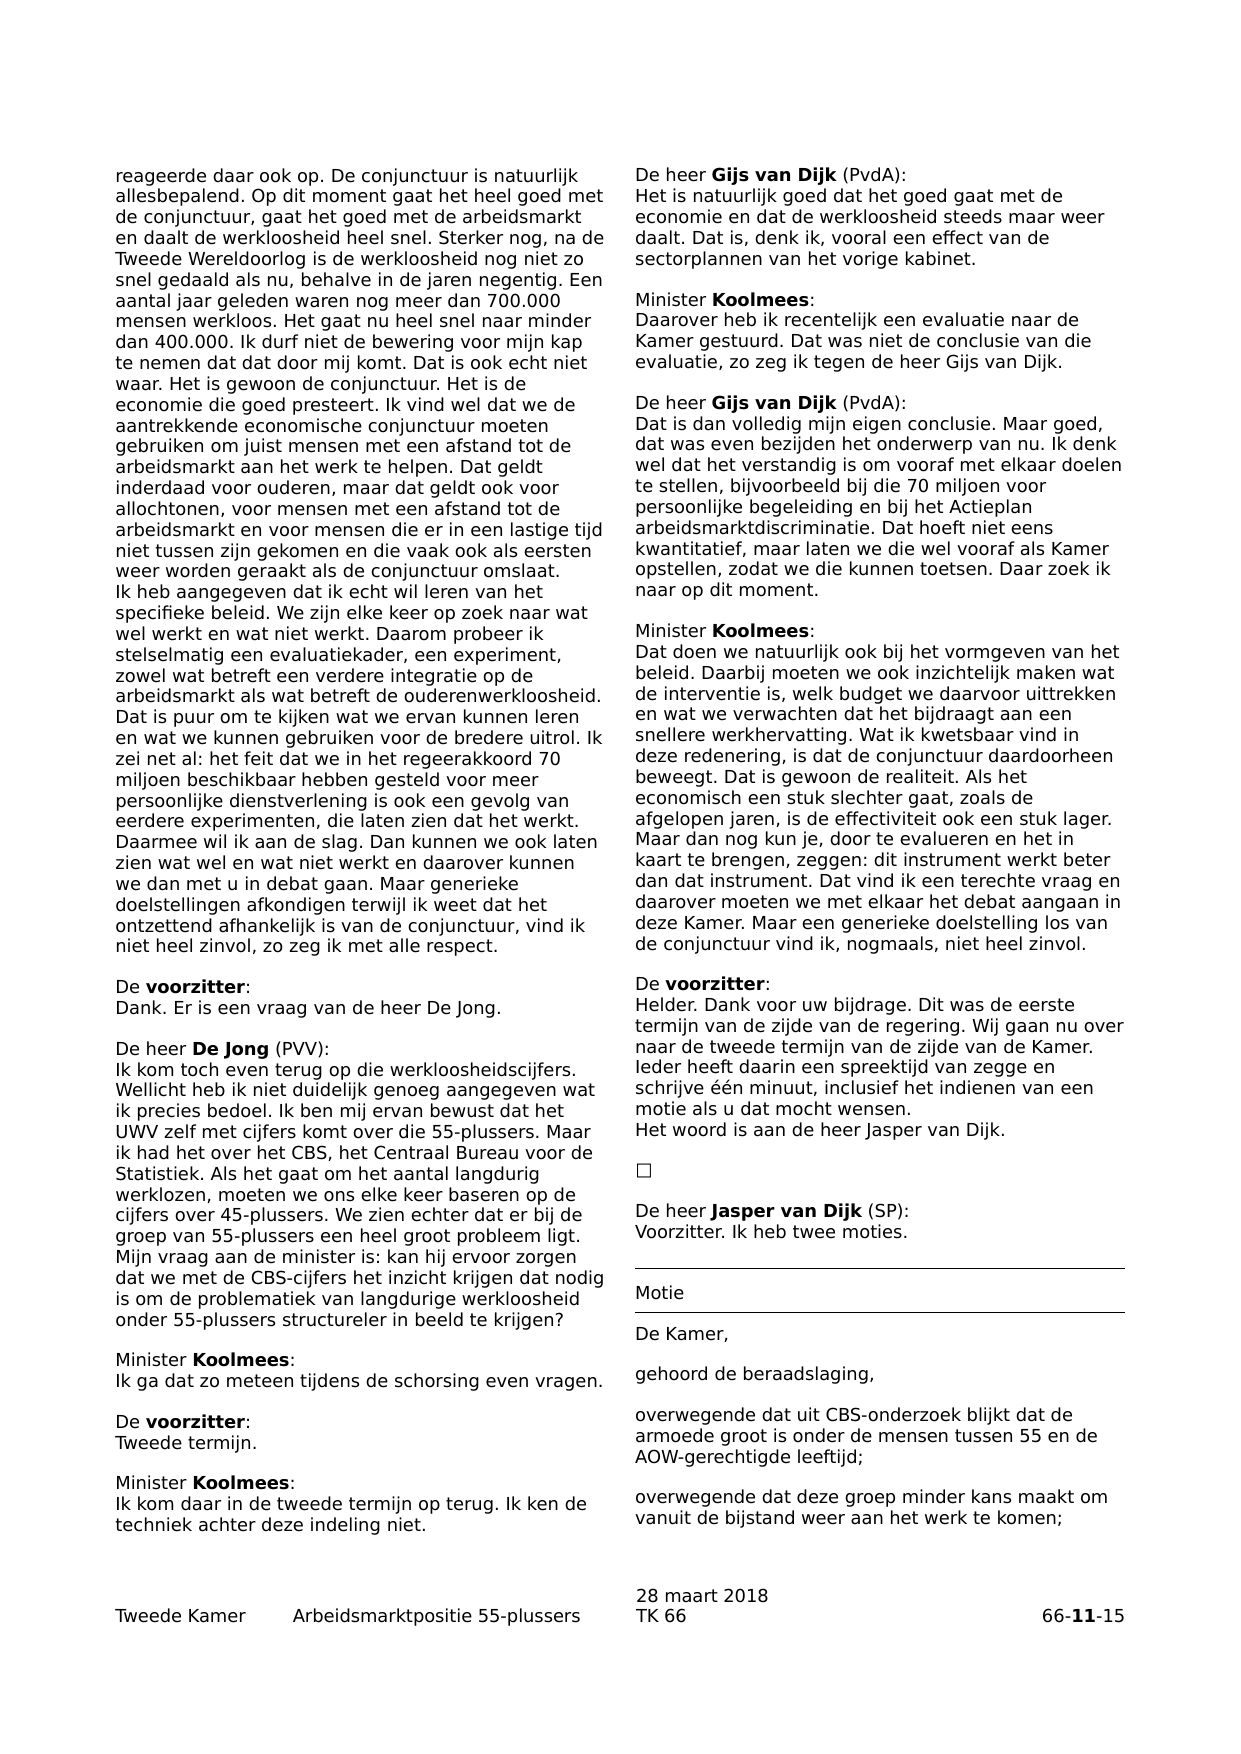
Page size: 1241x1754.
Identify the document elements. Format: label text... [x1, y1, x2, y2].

text De heer De Jong (PVV): [115, 1038, 605, 1059]
text Minister Koolmees: [115, 1350, 605, 1371]
text overwegende dat deze groep minder kans maakt om vanuit de bijstand weer aan het werk te komen; [635, 1487, 1125, 1529]
text Het is natuurlijk goed dat het goed gaat met de economie en dat de werkloosheid steeds maar weer daalt. Dat is, denk ik, vooral een effect van de sectorplannen van het vorige kabinet. [635, 186, 1125, 269]
text Minister Koolmees: [115, 1473, 605, 1494]
text ⬜ [635, 1161, 1125, 1181]
text Helder. Dank voor uw bijdrage. Dit was de eerste termijn van de zijde van de regering. Wij gaan nu over naar de tweede termijn van de zijde van de Kamer. Ieder heeft daarin een spreektijd van zegge en schrijve één minuut, inclusief het indienen van een motie als u dat mocht wensen. [635, 995, 1125, 1120]
text De voorzitter: [115, 1412, 605, 1432]
text Dat is dan volledig mijn eigen conclusie. Maar goed, dat was even bezijden het onderwerp van nu. Ik denk wel dat het verstandig is om vooraf met elkaar doelen te stellen, bijvoorbeeld bij die 70 miljoen voor persoonlijke begeleiding en bij het Actieplan arbeidsmarktdiscriminatie. Dat hoeft niet eens kwantitatief, maar laten we die wel vooraf als Kamer opstellen, zodat we die kunnen toetsen. Daar zoek ik naar op dit moment. [635, 413, 1125, 601]
text De heer Gijs van Dijk (PvdA): [635, 393, 1125, 413]
text Motie [635, 1283, 1125, 1303]
text De voorzitter: [635, 974, 1125, 995]
text Ik ga dat zo meteen tijdens de schorsing even vragen. [115, 1371, 605, 1392]
text De voorzitter: [115, 977, 605, 998]
text De Kamer, [635, 1323, 1125, 1344]
text Het woord is aan de heer Jasper van Dijk. [635, 1120, 1125, 1141]
text gehoord de beraadslaging, [635, 1364, 1125, 1385]
text Dat doen we natuurlijk ook bij het vormgeven van het beleid. Daarbij moeten we ook inzichtelijk maken wat de interventie is, welk budget we daarvoor uittrekken en wat we verwachten dat het bijdraagt aan een snellere werkhervatting. Wat ik kwetsbaar vind in deze redenering, is dat de conjunctuur daardoorheen beweegt. Dat is gewoon de realiteit. Als het economisch een stuk slechter gaat, zoals de afgelopen jaren, is de effectiviteit ook een stuk lager. Maar dan nog kun je, door te evalueren en het in kaart te brengen, zeggen: dit instrument werkt beter dan dat instrument. Dat vind ik een terechte vraag en daarover moeten we met elkaar het debat aangaan in deze Kamer. Maar een generieke doelstelling los van de conjunctuur vind ik, nogmaals, niet heel zinvol. [635, 642, 1125, 954]
text Dank. Er is een vraag van de heer De Jong. [115, 998, 605, 1018]
text Ik kom toch even terug op die werkloosheidscijfers. Wellicht heb ik niet duidelijk genoeg aangegeven wat ik precies bedoel. Ik ben mij ervan bewust dat het UWV zelf met cijfers komt over die 55-plussers. Maar ik had het over het CBS, het Centraal Bureau voor de Statistiek. Als het gaat om het aantal langdurig werklozen, moeten we ons elke keer baseren op de cijfers over 45-plussers. We zien echter dat er bij de groep van 55-plussers een heel groot probleem ligt. Mijn vraag aan de minister is: kan hij ervoor zorgen dat we met de CBS-cijfers het inzicht krijgen dat nodig is om de problematiek van langdurige werkloosheid onder 55-plussers structureler in beeld te krijgen? [115, 1059, 605, 1330]
text De heer Gijs van Dijk (PvdA): [635, 165, 1125, 186]
text Ik heb aangegeven dat ik echt wil leren van het specifieke beleid. We zijn elke keer op zoek naar wat wel werkt en wat niet werkt. Daarom probeer ik stelselmatig een evaluatiekader, een experiment, zowel wat betreft een verdere integratie op de arbeidsmarkt als wat betreft de ouderenwerkloosheid. Dat is puur om te kijken wat we ervan kunnen leren en wat we kunnen gebruiken voor de bredere uitrol. Ik zei net al: het feit dat we in het regeerakkoord 70 miljoen beschikbaar hebben gesteld voor meer persoonlijke dienstverlening is ook een gevolg van eerdere experimenten, die laten zien dat het werkt. Daarmee wil ik aan de slag. Dan kunnen we ook laten zien wat wel en wat niet werkt en daarover kunnen we dan met u in debat gaan. Maar generieke doelstellingen afkondigen terwijl ik weet dat het ontzettend afhankelijk is van de conjunctuur, vind ik niet heel zinvol, zo zeg ik met alle respect. [115, 582, 605, 957]
text Ik kom daar in de tweede termijn op terug. Ik ken de techniek achter deze indeling niet. [115, 1494, 605, 1536]
text De heer Jasper van Dijk (SP): [635, 1201, 1125, 1222]
text Minister Koolmees: [635, 621, 1125, 642]
text Minister Koolmees: [635, 289, 1125, 310]
text Daarover heb ik recentelijk een evaluatie naar de Kamer gestuurd. Dat was niet de conclusie van die evaluatie, zo zeg ik tegen de heer Gijs van Dijk. [635, 310, 1125, 373]
text reageerde daar ook op. De conjunctuur is natuurlijk allesbepalend. Op dit moment gaat het heel goed met de conjunctuur, gaat het goed met de arbeidsmarkt en daalt de werkloosheid heel snel. Sterker nog, na de Tweede Wereldoorlog is de werkloosheid nog niet zo snel gedaald als nu, behalve in de jaren negentig. Een aantal jaar geleden waren nog meer dan 700.000 mensen werkloos. Het gaat nu heel snel naar minder dan 400.000. Ik durf niet de bewering voor mijn kap te nemen dat dat door mij komt. Dat is ook echt niet waar. Het is gewoon de conjunctuur. Het is de economie die goed presteert. Ik vind wel dat we de aantrekkende economische conjunctuur moeten gebruiken om juist mensen met een afstand tot de arbeidsmarkt aan het werk te helpen. Dat geldt inderdaad voor ouderen, maar dat geldt ook voor allochtonen, voor mensen met een afstand tot de arbeidsmarkt en voor mensen die er in een lastige tijd niet tussen zijn gekomen en die vaak ook als eersten weer worden geraakt als de conjunctuur omslaat. [115, 165, 605, 582]
text Voorzitter. Ik heb twee moties. [635, 1222, 1125, 1243]
text Tweede termijn. [115, 1432, 605, 1453]
text overwegende dat uit CBS-onderzoek blijkt dat de armoede groot is onder de mensen tussen 55 en de AOW-gerechtigde leeftijd; [635, 1405, 1125, 1467]
